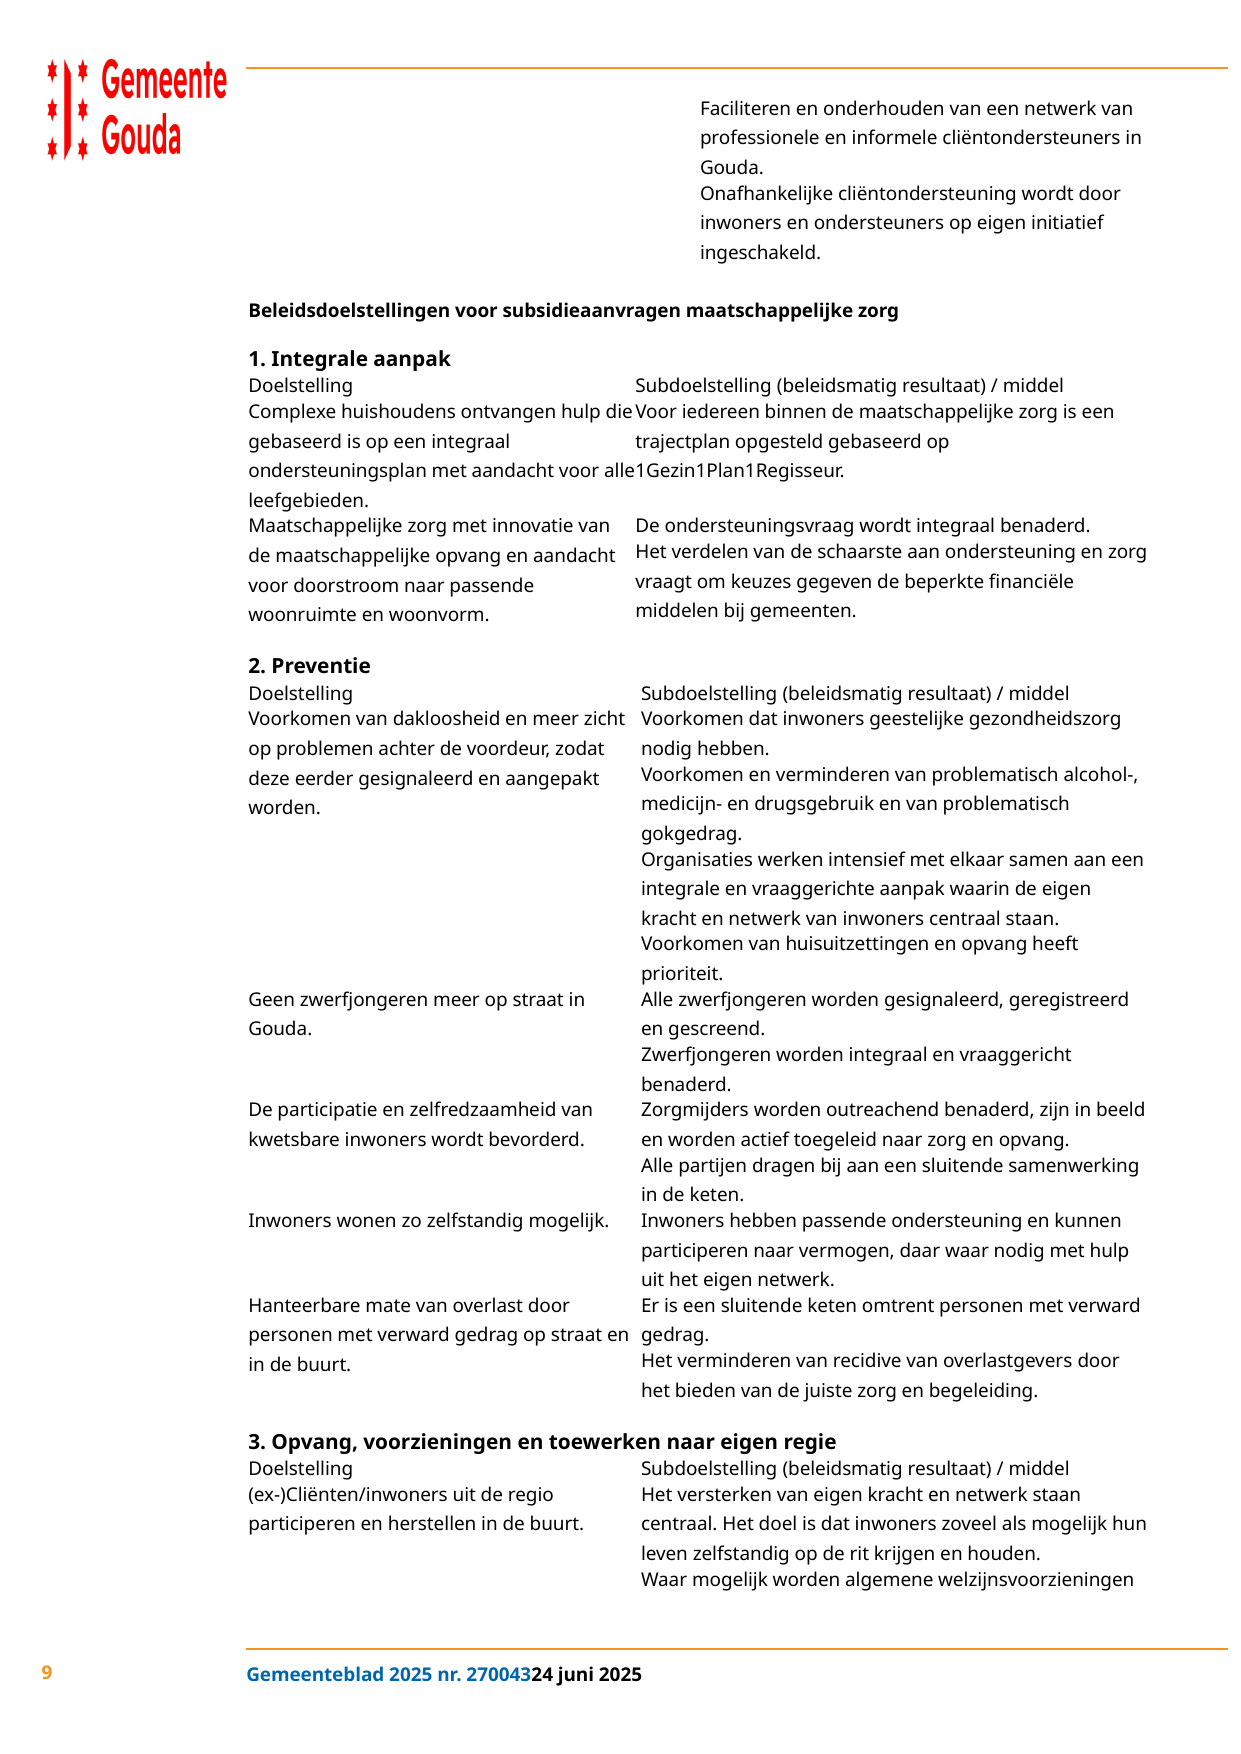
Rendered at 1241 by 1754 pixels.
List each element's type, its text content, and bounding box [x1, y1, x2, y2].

table_cell Faciliteren en onderhouden van een netwerk van professionele en informele cliëntondersteuners in Gouda. [700, 95, 1152, 180]
table_cell [248, 95, 700, 264]
table_cell Voor iedereen binnen de maatschappelijke zorg is een trajectplan opgesteld gebaseerd op 1Gezin1Plan1Regisseur. [635, 398, 1152, 513]
table_cell Voorkomen van huisuitzettingen en opvang heeft prioriteit. [641, 931, 1152, 986]
table_header Subdoelstelling (beleidsmatig resultaat) / middel [641, 1455, 1152, 1481]
picture [41, 47, 231, 172]
table_header Doelstelling [248, 680, 641, 706]
table_cell Zorgmijders worden outreachend benaderd, zijn in beeld en worden actief toegeleid naar zorg en opvang. [641, 1097, 1152, 1152]
table_cell Maatschappelijke zorg met innovatie van de maatschappelijke opvang en aandacht voor doorstroom naar passende woonruimte en woonvorm. [248, 513, 635, 627]
table_cell Zwerfjongeren worden integraal en vraaggericht benaderd. [641, 1041, 1152, 1097]
text 2. Preventie [248, 651, 1152, 680]
table_cell De participatie en zelfredzaamheid van kwetsbare inwoners wordt bevorderd. [248, 1097, 641, 1207]
table_header Subdoelstelling (beleidsmatig resultaat) / middel [641, 680, 1152, 706]
table_cell Hanteerbare mate van overlast door personen met verward gedrag op straat en in de buurt. [248, 1292, 641, 1403]
table_header Doelstelling [248, 1455, 641, 1481]
table_cell Inwoners wonen zo zelfstandig mogelijk. [248, 1207, 641, 1292]
table_header Doelstelling [248, 373, 635, 398]
table_cell Inwoners hebben passende ondersteuning en kunnen participeren naar vermogen, daar waar nodig met hulp uit het eigen netwerk. [641, 1207, 1152, 1292]
text 1. Integrale aanpak [248, 344, 1152, 372]
table_cell Voorkomen dat inwoners geestelijke gezondheidszorg nodig hebben. [641, 706, 1152, 761]
table_cell Alle partijen dragen bij aan een sluitende samenwerking in de keten. [641, 1152, 1152, 1207]
table_cell Er is een sluitende keten omtrent personen met verward gedrag. [641, 1292, 1152, 1347]
table_cell Voorkomen en verminderen van problematisch alcohol-, medicijn- en drugsgebruik en van problematisch gokgedrag. [641, 761, 1152, 846]
table_cell De ondersteuningsvraag wordt integraal benaderd. [635, 513, 1152, 538]
table_cell Complexe huishoudens ontvangen hulp die gebaseerd is op een integraal ondersteuningsplan met aandacht voor alle leefgebieden. [248, 398, 635, 513]
table_cell Geen zwerfjongeren meer op straat in Gouda. [248, 986, 641, 1097]
table_cell Onafhankelijke cliëntondersteuning wordt door inwoners en ondersteuners op eigen initiatief ingeschakeld. [700, 180, 1152, 264]
table_cell Waar mogelijk worden algemene welzijnsvoorzieningen [641, 1566, 1152, 1592]
table_cell Organisaties werken intensief met elkaar samen aan een integrale en vraaggerichte aanpak waarin de eigen kracht en netwerk van inwoners centraal staan. [641, 846, 1152, 931]
table_cell Alle zwerfjongeren worden gesignaleerd, geregistreerd en gescreend. [641, 986, 1152, 1041]
text Beleidsdoelstellingen voor subsidieaanvragen maatschappelijke zorg [248, 297, 1152, 323]
table_header Subdoelstelling (beleidsmatig resultaat) / middel [635, 373, 1152, 398]
table_cell (ex-)Cliënten/inwoners uit de regio participeren en herstellen in de buurt. [248, 1481, 641, 1592]
table_cell Het versterken van eigen kracht en netwerk staan centraal. Het doel is dat inwoners zoveel als mogelijk hun leven zelfstandig op de rit krijgen en houden. [641, 1481, 1152, 1566]
table_cell Het verminderen van recidive van overlastgevers door het bieden van de juiste zorg en begeleiding. [641, 1348, 1152, 1403]
table_cell Het verdelen van de schaarste aan ondersteuning en zorg vraagt om keuzes gegeven de beperkte financiële middelen bij gemeenten. [635, 539, 1152, 627]
table_cell Voorkomen van dakloosheid en meer zicht op problemen achter de voordeur, zodat deze eerder gesignaleerd en aangepakt worden. [248, 706, 641, 986]
text 3. Opvang, voorzieningen en toewerken naar eigen regie [248, 1427, 1152, 1455]
